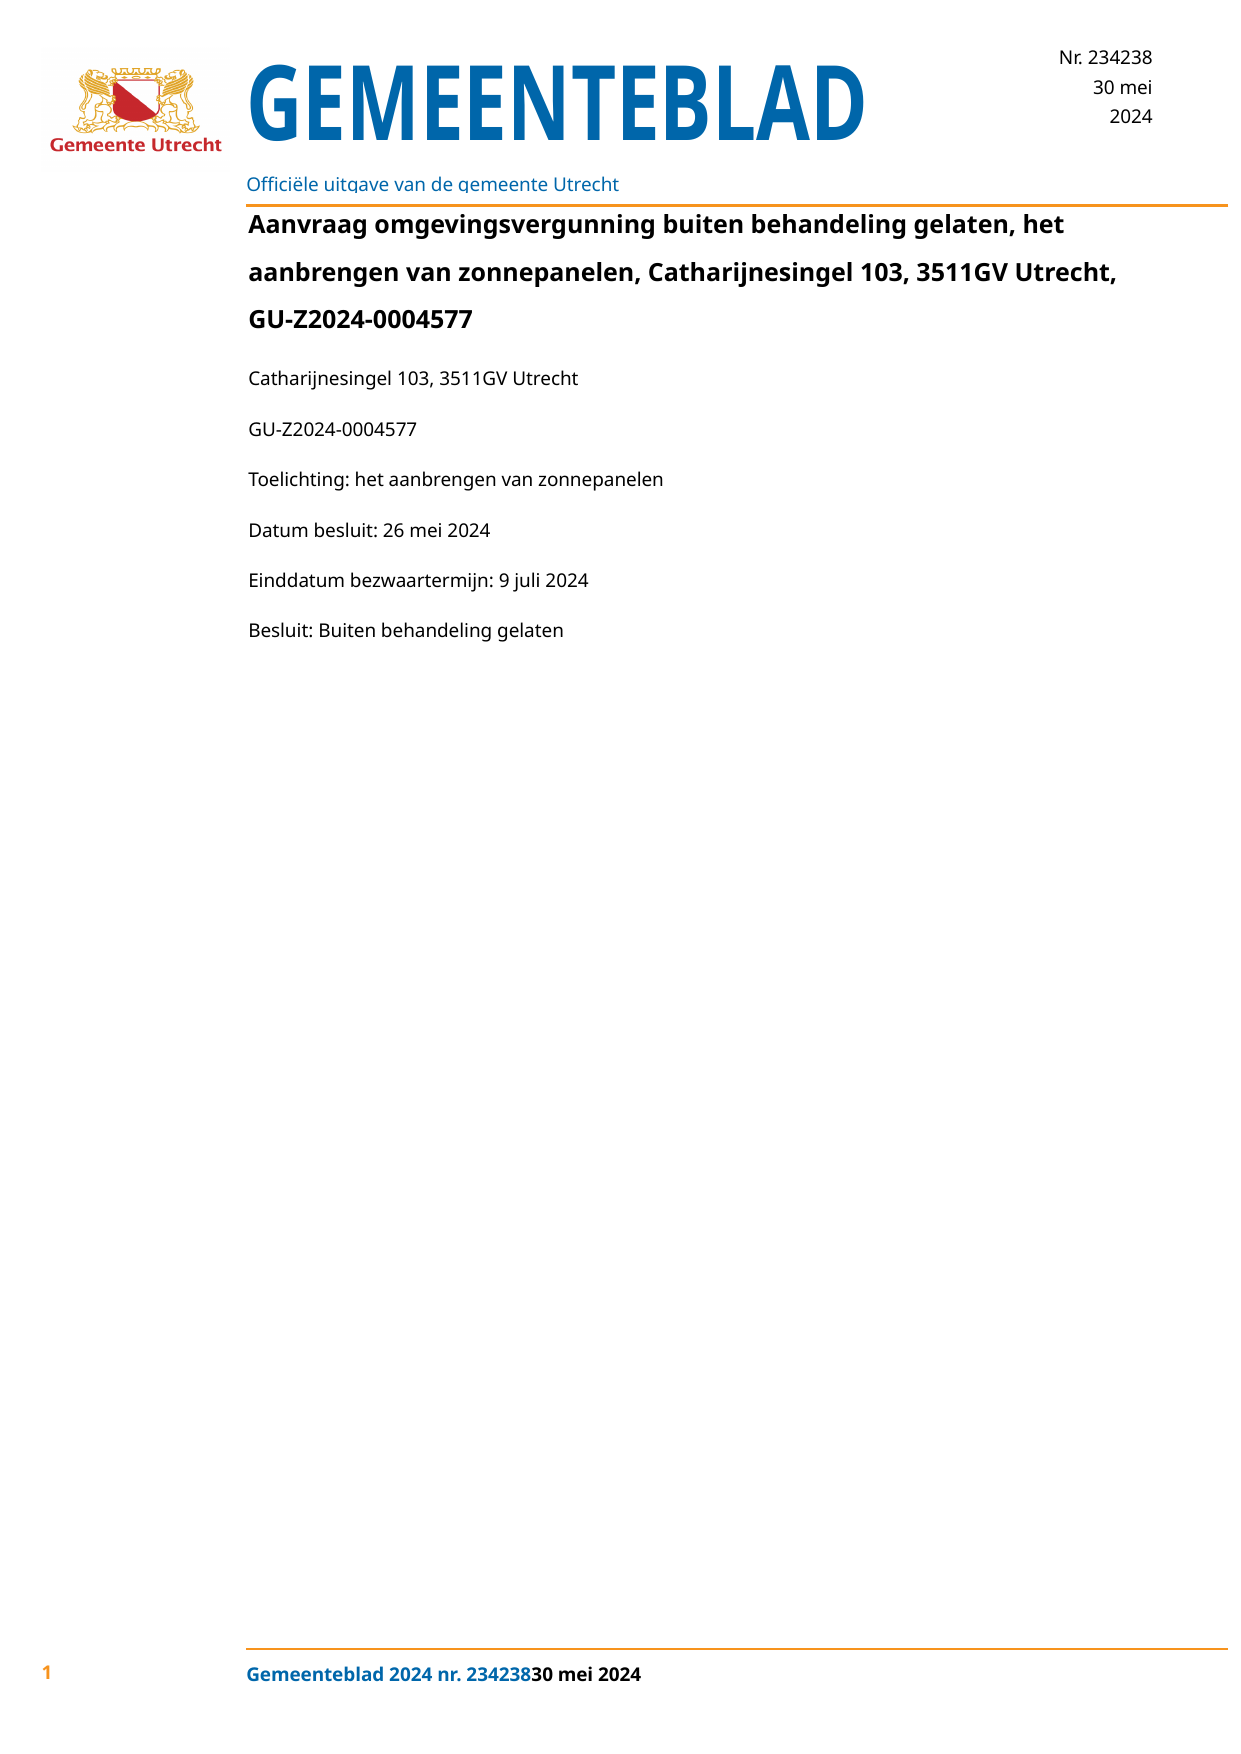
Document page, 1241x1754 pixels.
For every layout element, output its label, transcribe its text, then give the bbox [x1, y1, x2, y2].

text GU-Z2024-0004577 [248, 416, 1152, 442]
text Toelichting: het aanbrengen van zonnepanelen [248, 466, 1152, 492]
picture [41, 47, 231, 172]
text Einddatum bezwaartermijn: 9 juli 2024 [248, 567, 1152, 593]
text Datum besluit: 26 mei 2024 [248, 517, 1152, 542]
text Catharijnesingel 103, 3511GV Utrecht [248, 366, 1152, 391]
text Besluit: Buiten behandeling gelaten [248, 618, 1152, 643]
text Aanvraag omgevingsvergunning buiten behandeling gelaten, het aanbrengen van zonnepanelen, Catharijnesingel 103, 3511GV Utrecht, GU-Z2024-0004577 [248, 207, 1152, 336]
